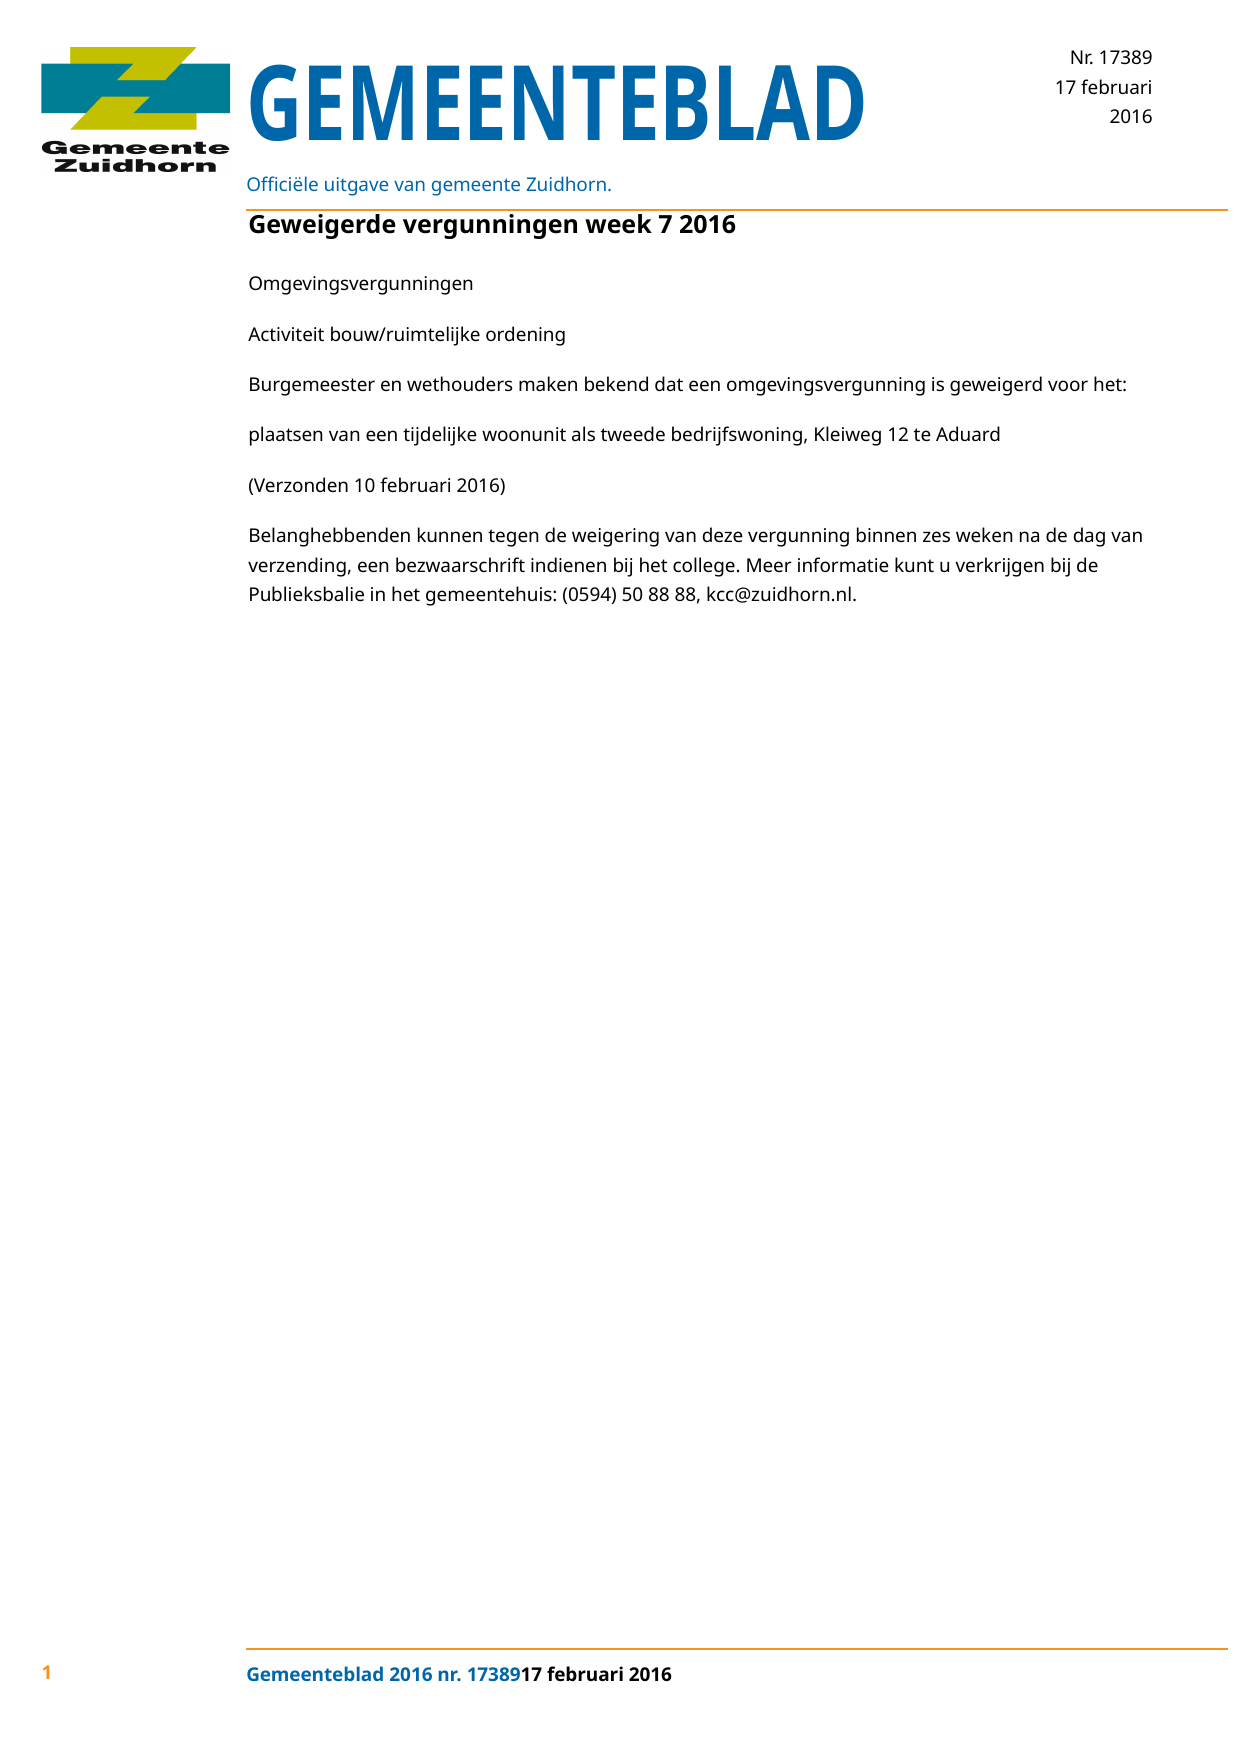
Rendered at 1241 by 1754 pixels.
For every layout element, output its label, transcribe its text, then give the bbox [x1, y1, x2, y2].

text Belanghebbenden kunnen tegen de weigering van deze vergunning binnen zes weken na de dag van verzending, een bezwaarschrift indienen bij het college. Meer informatie kunt u verkrijgen bij de Publieksbalie in het gemeentehuis: (0594) 50 88 88, kcc@zuidhorn.nl. [248, 522, 1152, 607]
text Omgevingsvergunningen [248, 270, 1152, 296]
picture [41, 47, 231, 172]
text Burgemeester en wethouders maken bekend dat een omgevingsvergunning is geweigerd voor het: [248, 371, 1152, 397]
text Geweigerde vergunningen week 7 2016 [248, 211, 1152, 241]
text plaatsen van een tijdelijke woonunit als tweede bedrijfswoning, Kleiweg 12 te Aduard [248, 422, 1152, 447]
text Activiteit bouw/ruimtelijke ordening [248, 321, 1152, 346]
text (Verzonden 10 februari 2016) [248, 472, 1152, 498]
